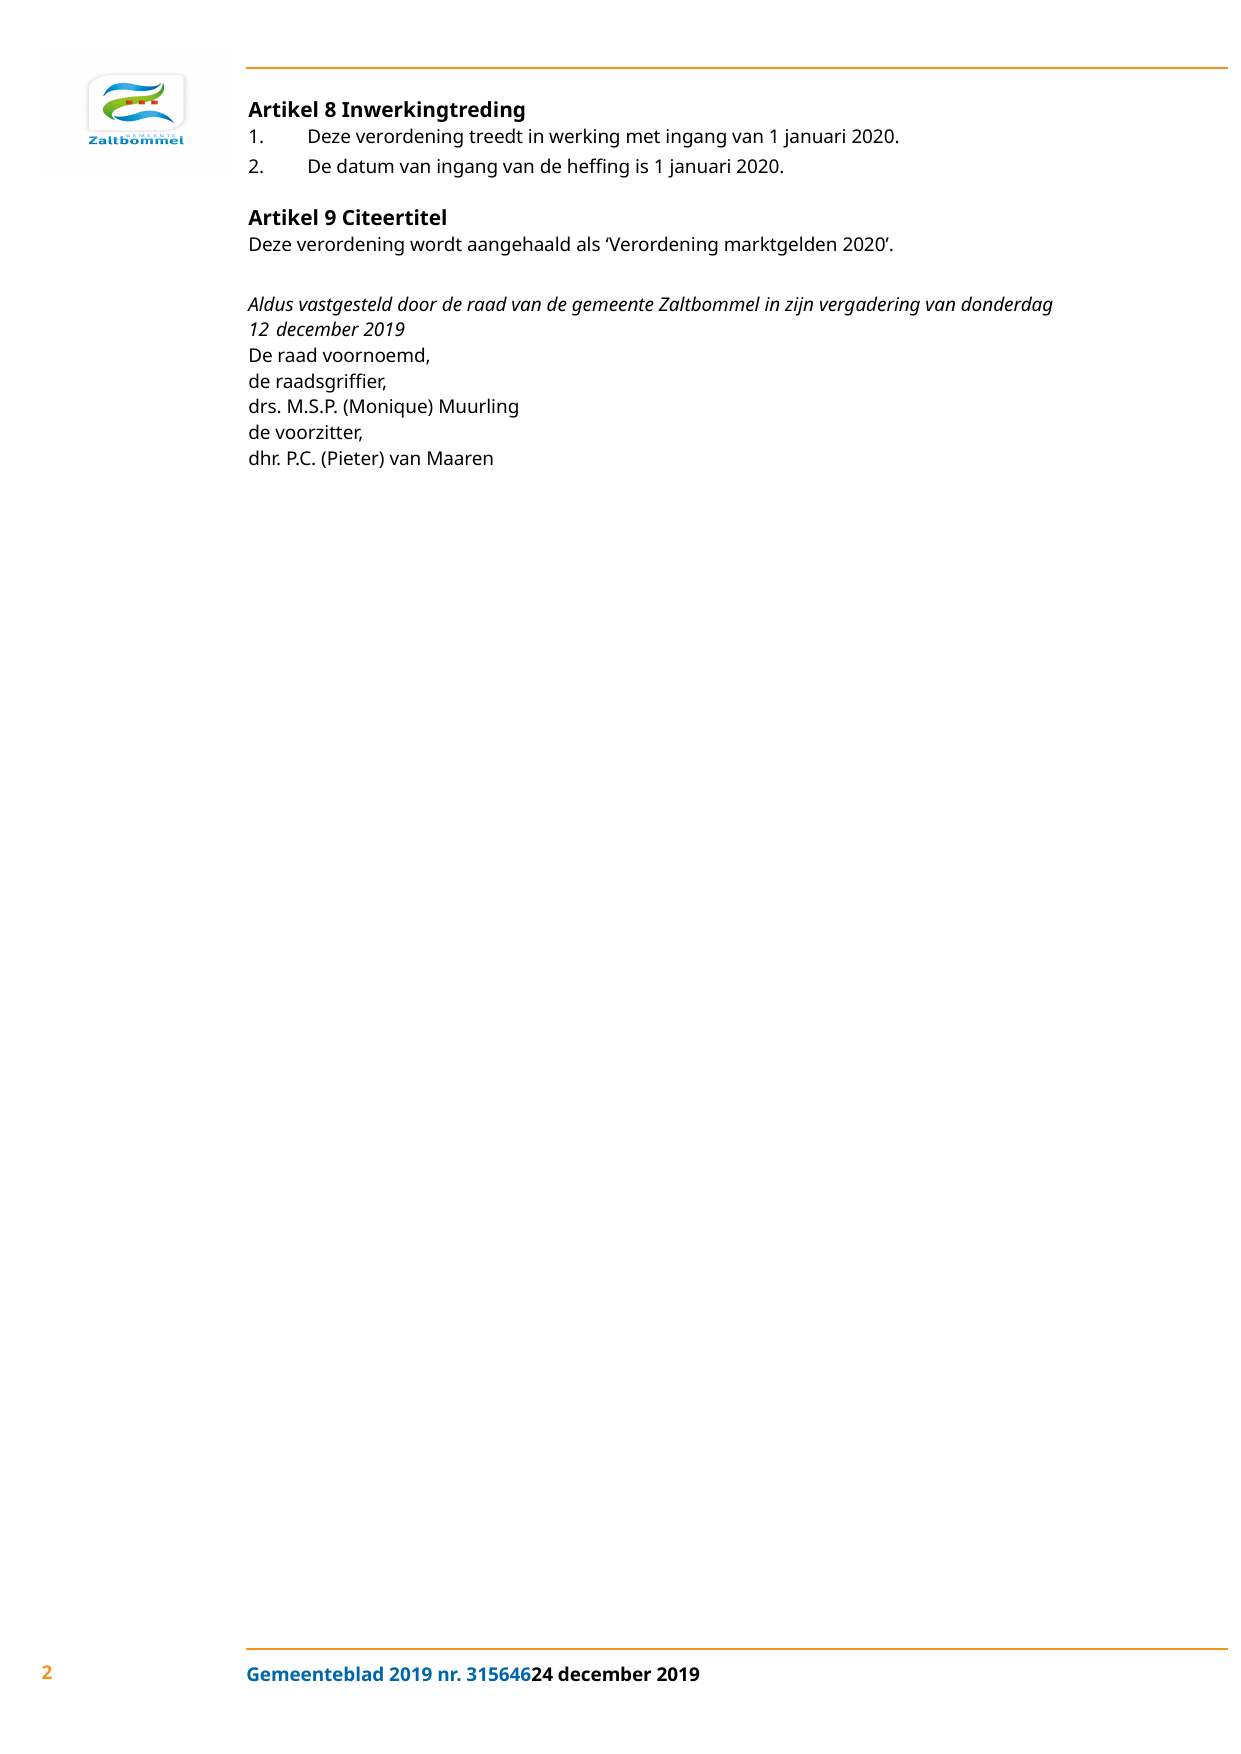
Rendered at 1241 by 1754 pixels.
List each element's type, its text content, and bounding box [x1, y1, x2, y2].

text Artikel 8 Inwerkingtreding [248, 95, 1152, 123]
text dhr. P.C. (Pieter) van Maaren [248, 445, 1152, 471]
text drs. M.S.P. (Monique) Muurling [248, 394, 1152, 419]
text de voorzitter, [248, 419, 1152, 445]
text de raadsgriffier, [248, 368, 1152, 394]
text Artikel 9 Citeertitel [248, 203, 1152, 232]
text De raad voornoemd, [248, 342, 1152, 368]
picture [41, 47, 231, 172]
list De datum van ingang van de heffing is 1 januari 2020. [248, 153, 1152, 178]
list Deze verordening treedt in werking met ingang van 1 januari 2020. [248, 123, 1152, 149]
text Aldus vastgesteld door de raad van de gemeente Zaltbommel in zijn vergadering van donderdag 12 december 2019 [248, 291, 1152, 342]
text Deze verordening wordt aangehaald als ‘Verordening marktgelden 2020’. [248, 232, 1152, 257]
